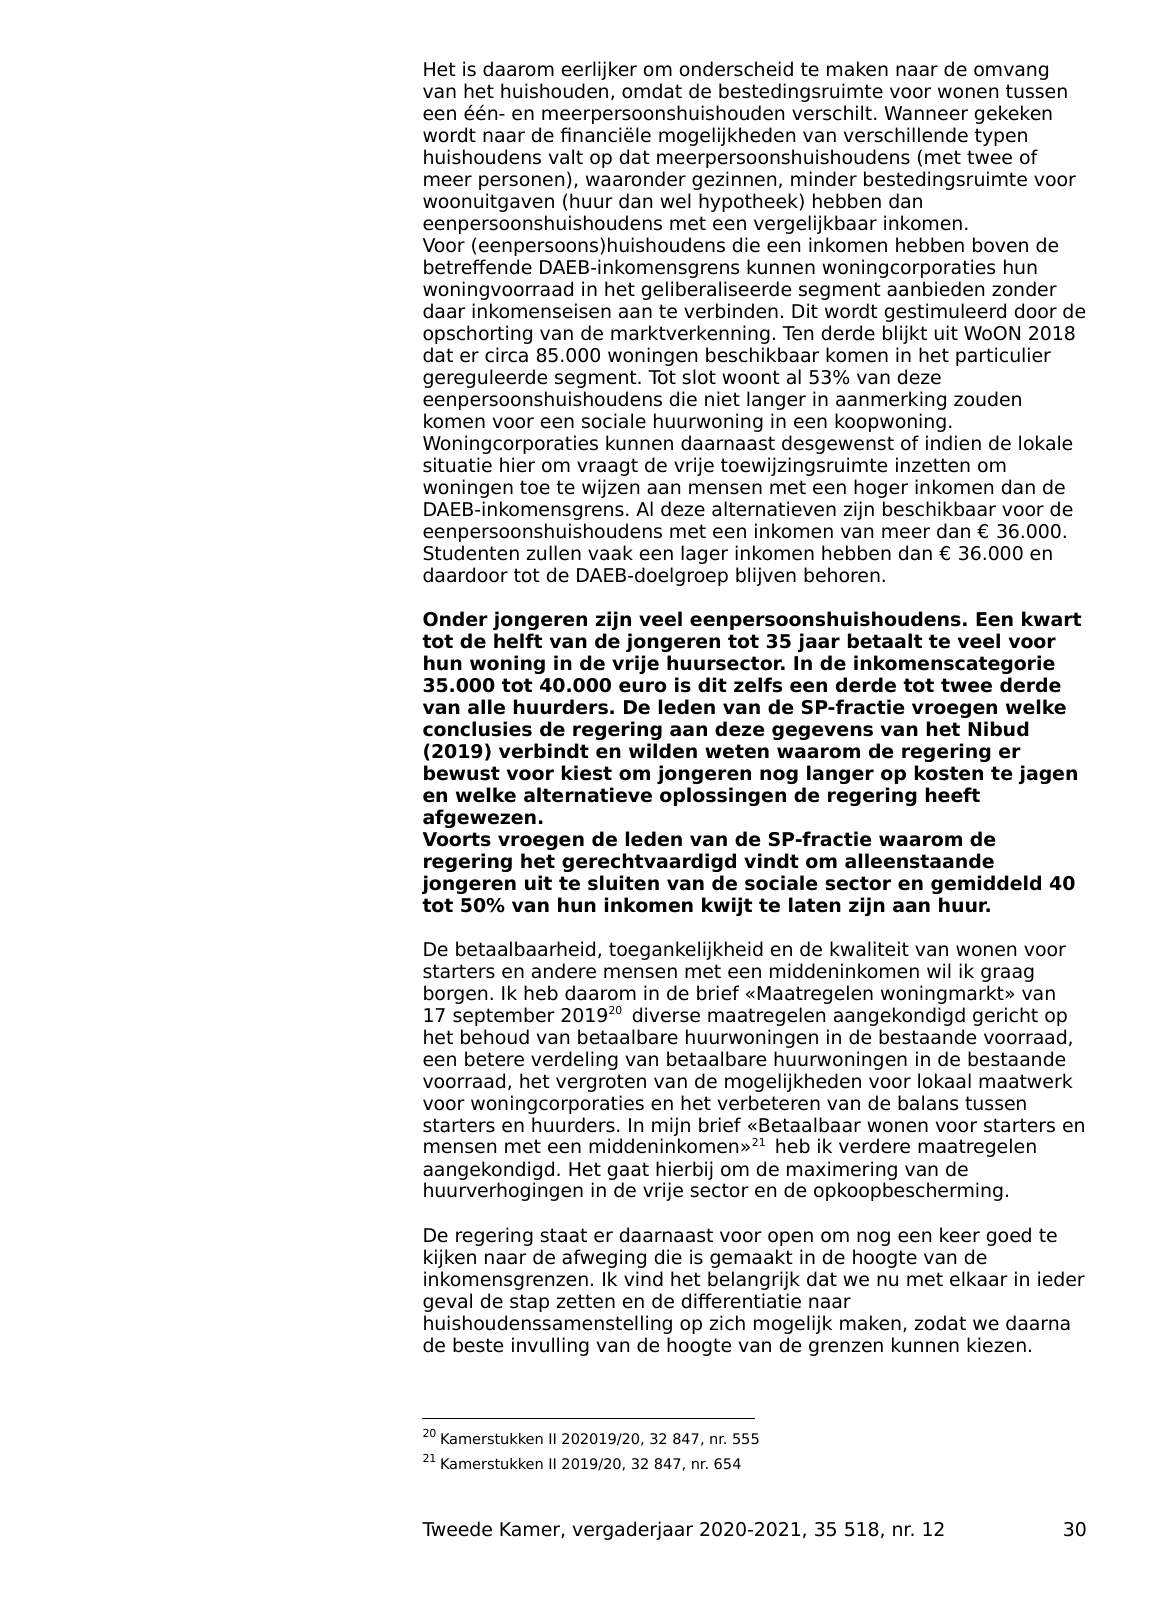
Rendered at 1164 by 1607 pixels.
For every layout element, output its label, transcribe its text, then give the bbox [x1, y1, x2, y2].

text Voor (eenpersoons)huishoudens die een inkomen hebben boven de betreffende DAEB-inkomensgrens kunnen woningcorporaties hun woningvoorraad in het geliberaliseerde segment aanbieden zonder daar inkomenseisen aan te verbinden. Dit wordt gestimuleerd door de opschorting van de marktverkenning. Ten derde blijkt uit WoON 2018 dat er circa 85.000 woningen beschikbaar komen in het particulier gereguleerde segment. Tot slot woont al 53% van deze eenpersoonshuishoudens die niet langer in aanmerking zouden komen voor een sociale huurwoning in een koopwoning. Woningcorporaties kunnen daarnaast desgewenst of indien de lokale situatie hier om vraagt de vrije toewijzingsruimte inzetten om woningen toe te wijzen aan mensen met een hoger inkomen dan de DAEB-inkomensgrens. Al deze alternatieven zijn beschikbaar voor de eenpersoonshuishoudens met een inkomen van meer dan € 36.000. Studenten zullen vaak een lager inkomen hebben dan € 36.000 en daardoor tot de DAEB-doelgroep blijven behoren. [422, 235, 1087, 587]
text Onder jongeren zijn veel eenpersoonshuishoudens. Een kwart tot de helft van de jongeren tot 35 jaar betaalt te veel voor hun woning in de vrije huursector. In de inkomenscategorie 35.000 tot 40.000 euro is dit zelfs een derde tot twee derde van alle huurders. De leden van de SP-fractie vroegen welke conclusies de regering aan deze gegevens van het Nibud (2019) verbindt en wilden weten waarom de regering er bewust voor kiest om jongeren nog langer op kosten te jagen en welke alternatieve oplossingen de regering heeft afgewezen. [422, 609, 1087, 828]
text Het is daarom eerlijker om onderscheid te maken naar de omvang van het huishouden, omdat de bestedingsruimte voor wonen tussen een één- en meerpersoonshuishouden verschilt. Wanneer gekeken wordt naar de financiële mogelijkheden van verschillende typen huishoudens valt op dat meerpersoonshuishoudens (met twee of meer personen), waaronder gezinnen, minder bestedingsruimte voor woonuitgaven (huur dan wel hypotheek) hebben dan eenpersoonshuishoudens met een vergelijkbaar inkomen. [422, 59, 1087, 235]
text De regering staat er daarnaast voor open om nog een keer goed te kijken naar de afweging die is gemaakt in de hoogte van de inkomensgrenzen. Ik vind het belangrijk dat we nu met elkaar in ieder geval de stap zetten en de differentiatie naar huishoudenssamenstelling op zich mogelijk maken, zodat we daarna de beste invulling van de hoogte van de grenzen kunnen kiezen. [422, 1224, 1087, 1356]
text De betaalbaarheid, toegankelijkheid en de kwaliteit van wonen voor starters en andere mensen met een middeninkomen wil ik graag borgen. Ik heb daarom in de brief «Maatregelen woningmarkt» van 17 september 2019 diverse maatregelen aangekondigd gericht op het behoud van betaalbare huurwoningen in de bestaande voorraad, een betere verdeling van betaalbare huurwoningen in de bestaande voorraad, het vergroten van de mogelijkheden voor lokaal maatwerk voor woningcorporaties en het verbeteren van de balans tussen starters en huurders. In mijn brief «Betaalbaar wonen voor starters en mensen met een middeninkomen» heb ik verdere maatregelen aangekondigd. Het gaat hierbij om de maximering van de huurverhogingen in de vrije sector en de opkoopbescherming. [422, 939, 1087, 1202]
text Kamerstukken II 2019/20, 32 847, nr. 654 [422, 1452, 1087, 1474]
text Voorts vroegen de leden van de SP-fractie waarom de regering het gerechtvaardigd vindt om alleenstaande jongeren uit te sluiten van de sociale sector en gemiddeld 40 tot 50% van hun inkomen kwijt te laten zijn aan huur. [422, 828, 1087, 916]
text Kamerstukken II 202019/20, 32 847, nr. 555 [422, 1427, 1087, 1449]
